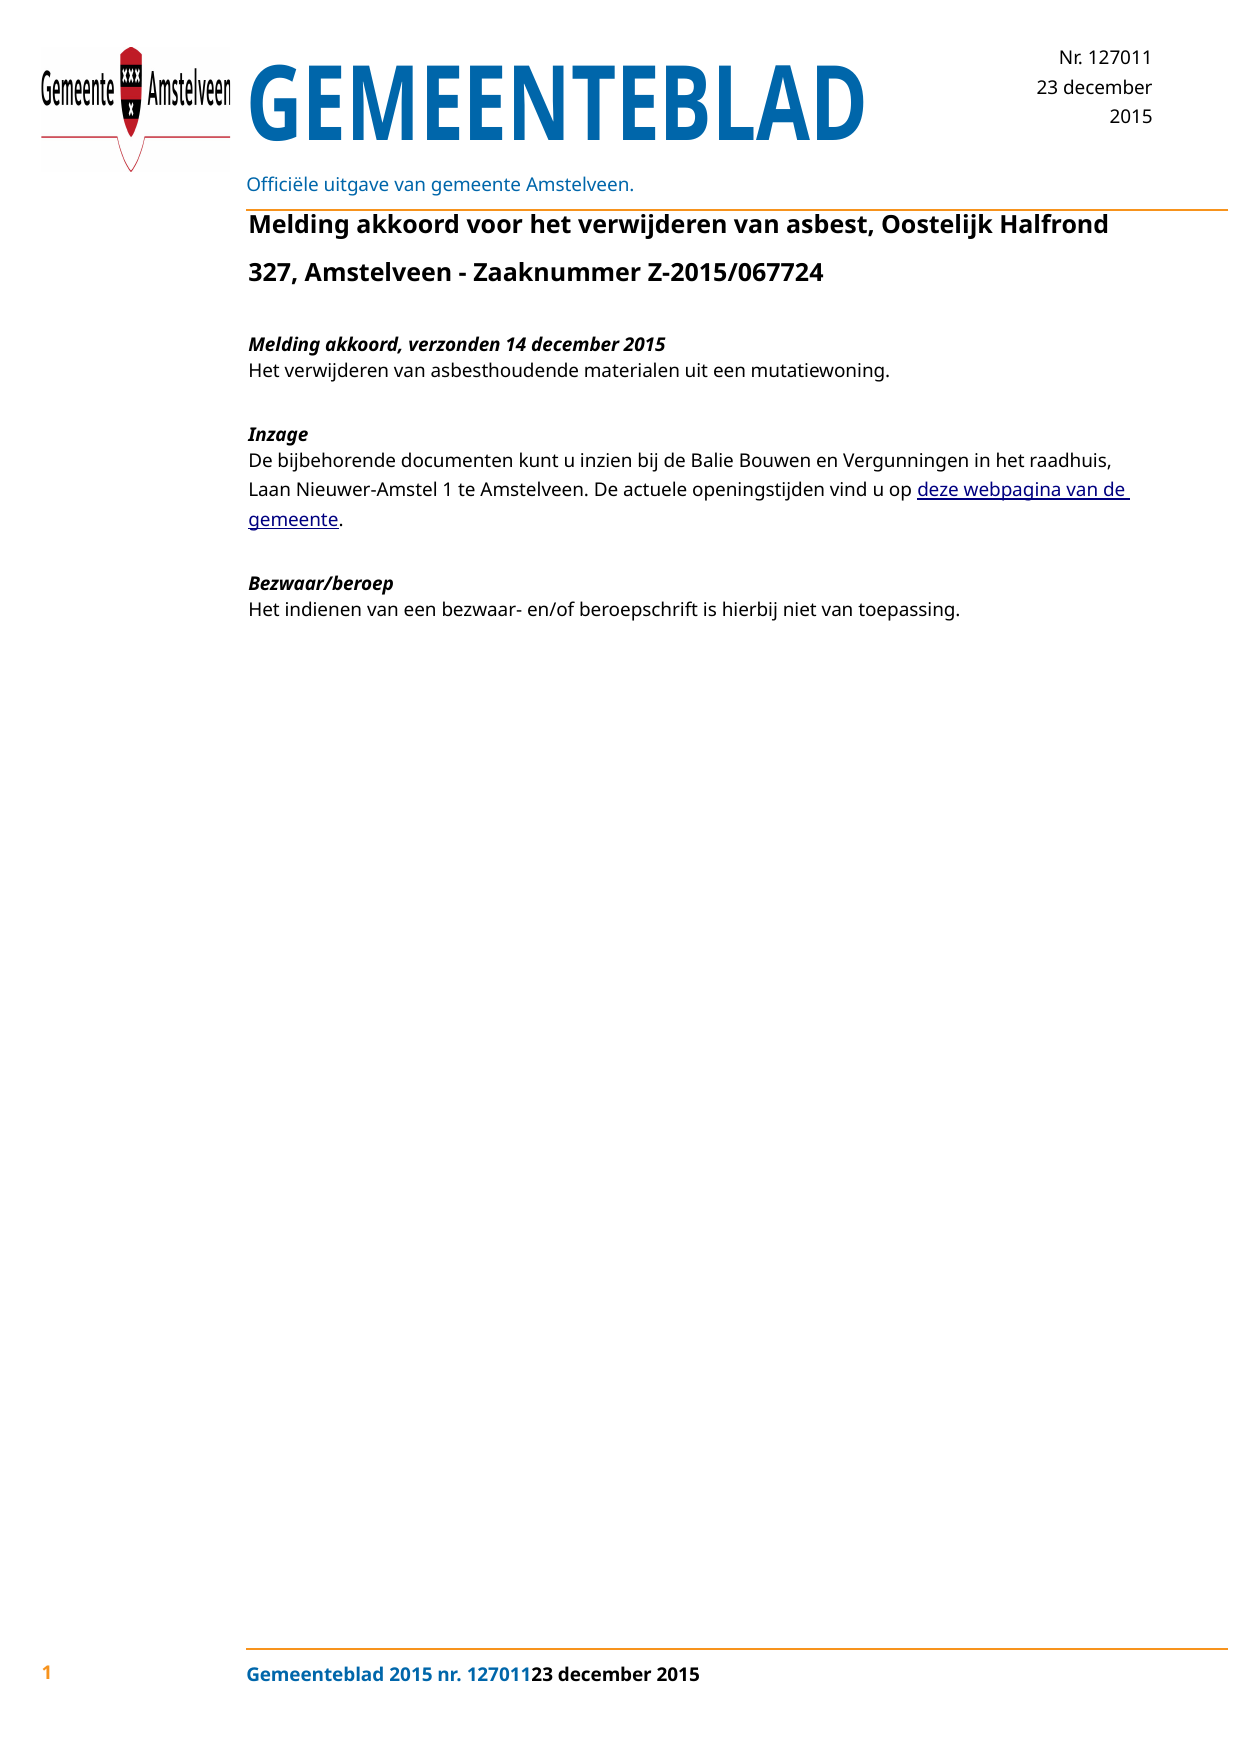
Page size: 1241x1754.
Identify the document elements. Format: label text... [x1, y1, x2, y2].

text Melding akkoord, verzonden 14 december 2015 [248, 331, 1152, 357]
text Inzage [248, 421, 1152, 447]
text De bijbehorende documenten kunt u inzien bij de Balie Bouwen en Vergunningen in het raadhuis, Laan Nieuwer-Amstel 1 te Amstelveen. De actuele openingstijden vind u op deze webpagina van de gemeente. [248, 447, 1152, 532]
text Melding akkoord voor het verwijderen van asbest, Oostelijk Halfrond 327, Amstelveen - Zaaknummer Z-2015/067724 [248, 211, 1152, 288]
text Het verwijderen van asbesthoudende materialen uit een mutatiewoning. [248, 357, 1152, 383]
text Het indienen van een bezwaar- en/of beroepschrift is hierbij niet van toepassing. [248, 596, 1152, 621]
picture [41, 47, 231, 172]
text Bezwaar/beroep [248, 570, 1152, 596]
